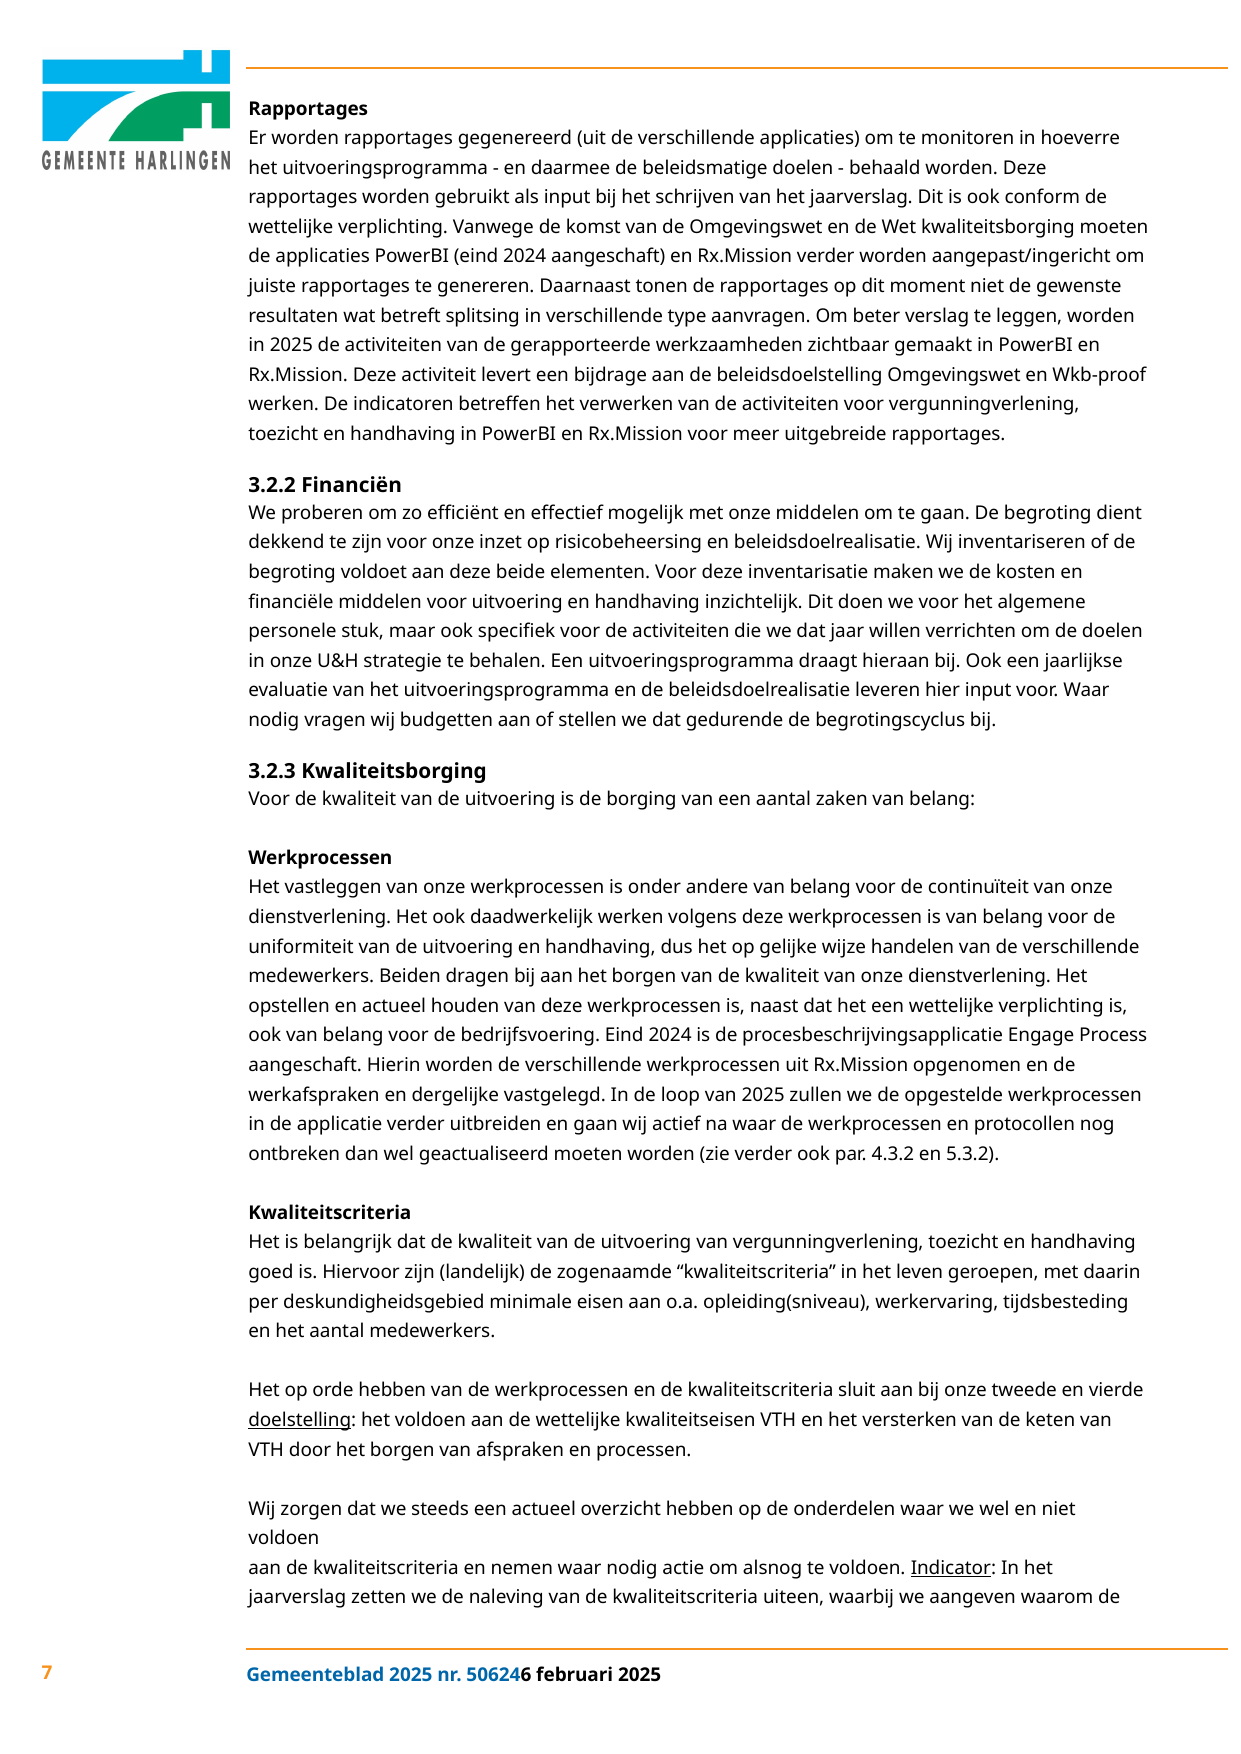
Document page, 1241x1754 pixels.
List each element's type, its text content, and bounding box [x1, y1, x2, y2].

text Wij zorgen dat we steeds een actueel overzicht hebben op de onderdelen waar we wel en niet voldoen [248, 1495, 1152, 1550]
text aan de kwaliteitscriteria en nemen waar nodig actie om alsnog te voldoen. Indicator: In het jaarverslag zetten we de naleving van de kwaliteitscriteria uiteen, waarbij we aangeven waarom de [248, 1554, 1152, 1609]
text Kwaliteitscriteria [248, 1199, 1152, 1225]
text Het op orde hebben van de werkprocessen en de kwaliteitscriteria sluit aan bij onze tweede en vierde doelstelling: het voldoen aan de wettelijke kwaliteitseisen VTH en het versterken van de keten van VTH door het borgen van afspraken en processen. [248, 1377, 1152, 1462]
text Het vastleggen van onze werkprocessen is onder andere van belang voor de continuïteit van onze dienstverlening. Het ook daadwerkelijk werken volgens deze werkprocessen is van belang voor de uniformiteit van de uitvoering en handhaving, dus het op gelijke wijze handelen van de verschillende medewerkers. Beiden dragen bij aan het borgen van de kwaliteit van onze dienstverlening. Het opstellen en actueel houden van deze werkprocessen is, naast dat het een wettelijke verplichting is, ook van belang voor de bedrijfsvoering. Eind 2024 is de procesbeschrijvingsapplicatie Engage Process aangeschaft. Hierin worden de verschillende werkprocessen uit Rx.Mission opgenomen en de werkafspraken en dergelijke vastgelegd. In de loop van 2025 zullen we de opgestelde werkprocessen in de applicatie verder uitbreiden en gaan wij actief na waar de werkprocessen en protocollen nog ontbreken dan wel geactualiseerd moeten worden (zie verder ook par. 4.3.2 en 5.3.2). [248, 874, 1152, 1166]
text 3.2.2 Financiën [248, 471, 1152, 499]
text Rapportages [248, 95, 1152, 121]
picture [41, 47, 231, 172]
text Het is belangrijk dat de kwaliteit van de uitvoering van vergunningverlening, toezicht en handhaving goed is. Hiervoor zijn (landelijk) de zogenaamde “kwaliteitscriteria” in het leven geroepen, met daarin per deskundigheidsgebied minimale eisen aan o.a. opleiding(sniveau), werkervaring, tijdsbesteding en het aantal medewerkers. [248, 1229, 1152, 1343]
text Werkprocessen [248, 844, 1152, 870]
text 3.2.3 Kwaliteitsborging [248, 757, 1152, 785]
text Er worden rapportages gegenereerd (uit de verschillende applicaties) om te monitoren in hoeverre het uitvoeringsprogramma - en daarmee de beleidsmatige doelen - behaald worden. Deze rapportages worden gebruikt als input bij het schrijven van het jaarverslag. Dit is ook conform de wettelijke verplichting. Vanwege de komst van de Omgevingswet en de Wet kwaliteitsborging moeten de applicaties PowerBI (eind 2024 aangeschaft) en Rx.Mission verder worden aangepast/ingericht om juiste rapportages te genereren. Daarnaast tonen de rapportages op dit moment niet de gewenste resultaten wat betreft splitsing in verschillende type aanvragen. Om beter verslag te leggen, worden in 2025 de activiteiten van de gerapporteerde werkzaamheden zichtbaar gemaakt in PowerBI en Rx.Mission. Deze activiteit levert een bijdrage aan de beleidsdoelstelling Omgevingswet en Wkb-proof werken. De indicatoren betreffen het verwerken van de activiteiten voor vergunningverlening, toezicht en handhaving in PowerBI en Rx.Mission voor meer uitgebreide rapportages. [248, 124, 1152, 446]
text Voor de kwaliteit van de uitvoering is de borging van een aantal zaken van belang: [248, 785, 1152, 811]
text We proberen om zo efficiënt en effectief mogelijk met onze middelen om te gaan. De begroting dient dekkend te zijn voor onze inzet op risicobeheersing en beleidsdoelrealisatie. Wij inventariseren of de begroting voldoet aan deze beide elementen. Voor deze inventarisatie maken we de kosten en financiële middelen voor uitvoering en handhaving inzichtelijk. Dit doen we voor het algemene personele stuk, maar ook specifiek voor de activiteiten die we dat jaar willen verrichten om de doelen in onze U&H strategie te behalen. Een uitvoeringsprogramma draagt hieraan bij. Ook een jaarlijkse evaluatie van het uitvoeringsprogramma en de beleidsdoelrealisatie leveren hier input voor. Waar nodig vragen wij budgetten aan of stellen we dat gedurende de begrotingscyclus bij. [248, 499, 1152, 732]
